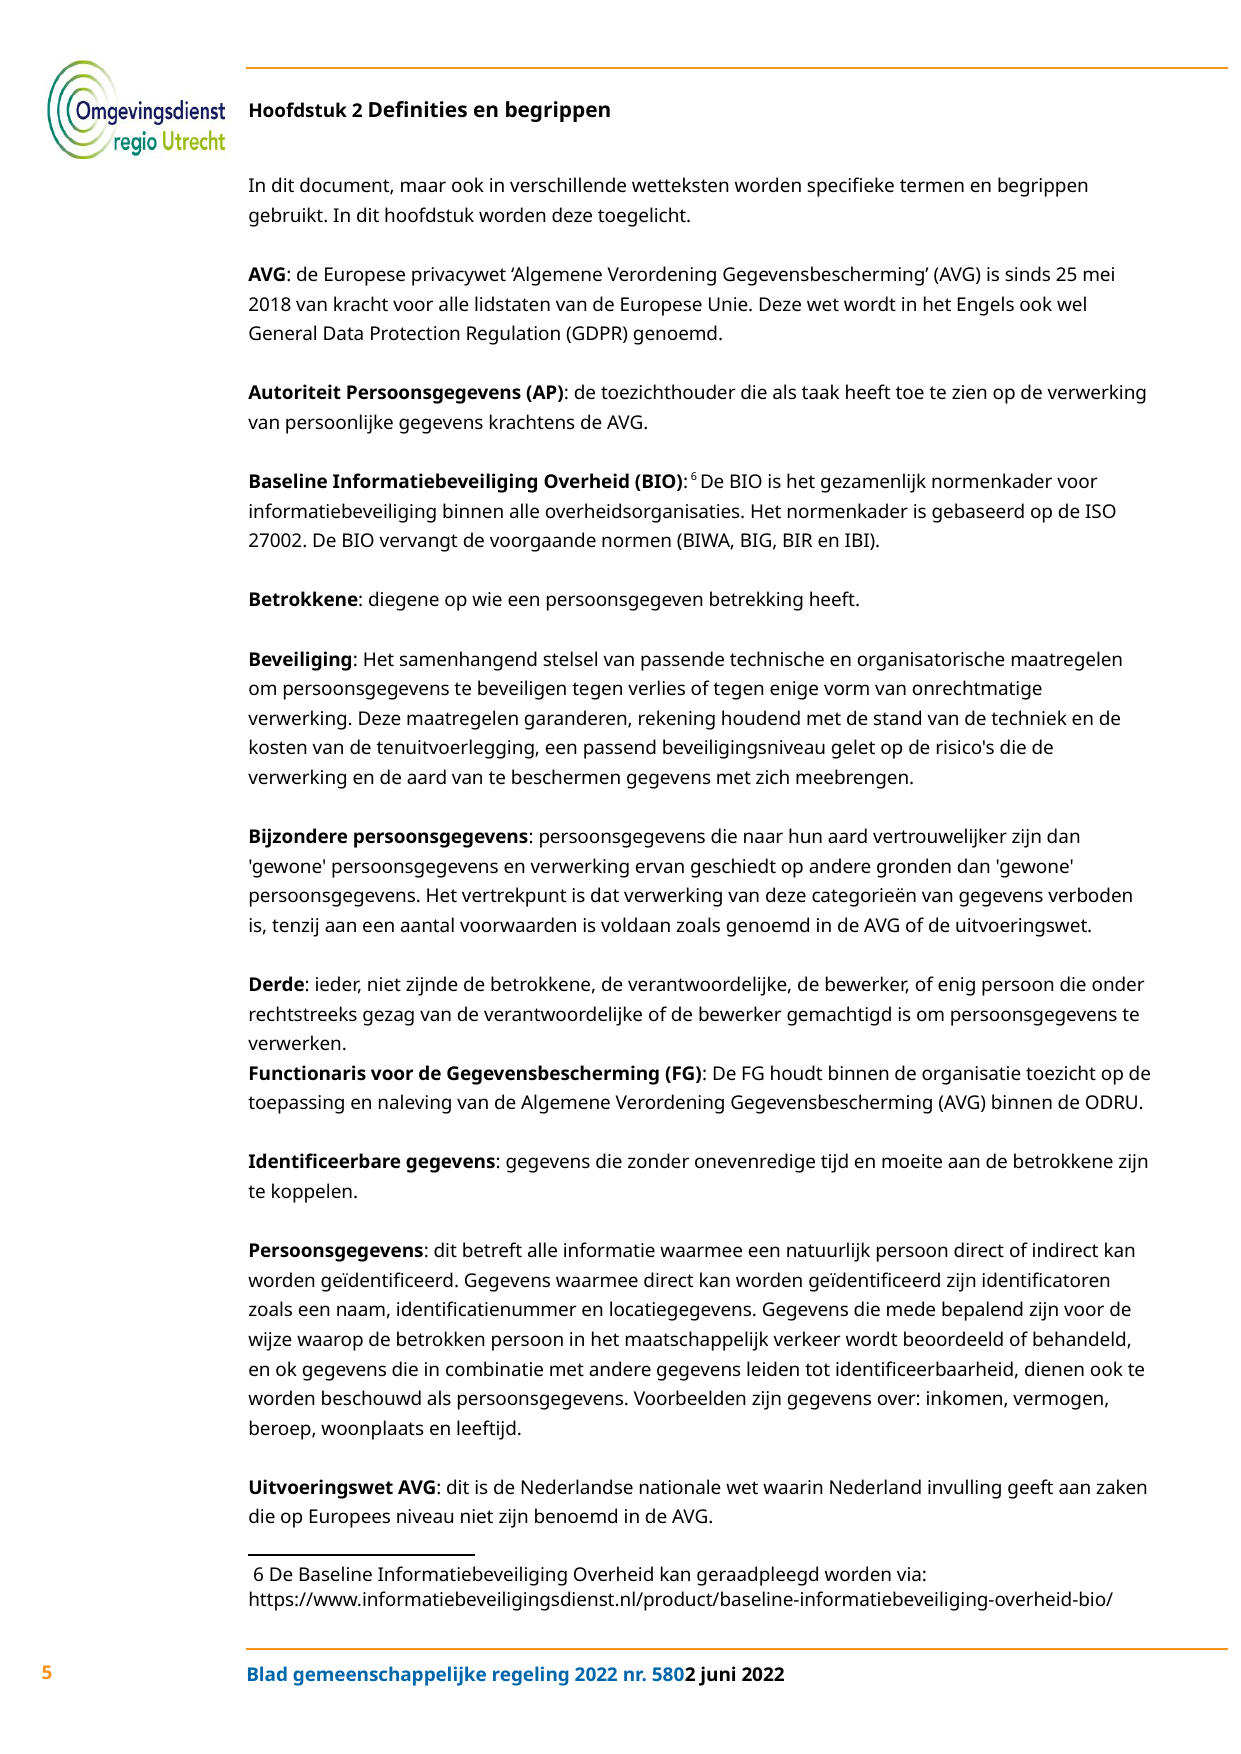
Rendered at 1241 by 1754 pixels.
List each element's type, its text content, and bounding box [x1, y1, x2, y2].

text In dit document, maar ook in verschillende wetteksten worden specifieke termen en begrippen gebruikt. In dit hoofdstuk worden deze toegelicht. [248, 172, 1152, 228]
text De Baseline Informatiebeveiliging Overheid kan geraadpleegd worden via: [248, 1561, 1152, 1586]
text Hoofdstuk 2 Definities en begrippen [248, 95, 1152, 123]
text Bijzondere persoonsgegevens: persoonsgegevens die naar hun aard vertrouwelijker zijn dan 'gewone' persoonsgegevens en verwerking ervan geschiedt op andere gronden dan 'gewone' persoonsgegevens. Het vertrekpunt is dat verwerking van deze categorieën van gegevens verboden is, tenzij aan een aantal voorwaarden is voldaan zoals genoemd in de AVG of de uitvoeringswet. [248, 823, 1152, 938]
text Persoonsgegevens: dit betreft alle informatie waarmee een natuurlijk persoon direct of indirect kan worden geïdentificeerd. Gegevens waarmee direct kan worden geïdentificeerd zijn identificatoren zoals een naam, identificatienummer en locatiegegevens. Gegevens die mede bepalend zijn voor de wijze waarop de betrokken persoon in het maatschappelijk verkeer wordt beoordeeld of behandeld, en ok gegevens die in combinatie met andere gegevens leiden tot identificeerbaarheid, dienen ook te worden beschouwd als persoonsgegevens. Voorbeelden zijn gegevens over: inkomen, vermogen, beroep, woonplaats en leeftijd. [248, 1237, 1152, 1441]
text Autoriteit Persoonsgegevens (AP): de toezichthouder die als taak heeft toe te zien op de verwerking van persoonlijke gegevens krachtens de AVG. [248, 379, 1152, 435]
text Functionaris voor de Gegevensbescherming (FG): De FG houdt binnen de organisatie toezicht op de toepassing en naleving van de Algemene Verordening Gegevensbescherming (AVG) binnen de ODRU. [248, 1060, 1152, 1115]
text https://www.informatiebeveiligingsdienst.nl/product/baseline-informatiebeveiliging-overheid-bio/ [248, 1586, 1152, 1612]
text AVG: de Europese privacywet ‘Algemene Verordening Gegevensbescherming’ (AVG) is sinds 25 mei 2018 van kracht voor alle lidstaten van de Europese Unie. Deze wet wordt in het Engels ook wel General Data Protection Regulation (GDPR) genoemd. [248, 261, 1152, 346]
text Derde: ieder, niet zijnde de betrokkene, de verantwoordelijke, de bewerker, of enig persoon die onder rechtstreeks gezag van de verantwoordelijke of de bewerker gemachtigd is om persoonsgegevens te verwerken. [248, 971, 1152, 1056]
picture [41, 47, 231, 172]
text Identificeerbare gegevens: gegevens die zonder onevenredige tijd en moeite aan de betrokkene zijn te koppelen. [248, 1149, 1152, 1204]
text Beveiliging: Het samenhangend stelsel van passende technische en organisatorische maatregelen om persoonsgegevens te beveiligen tegen verlies of tegen enige vorm van onrechtmatige verwerking. Deze maatregelen garanderen, rekening houdend met de stand van de techniek en de kosten van de tenuitvoerlegging, een passend beveiligingsniveau gelet op de risico's die de verwerking en de aard van te beschermen gegevens met zich meebrengen. [248, 646, 1152, 790]
text Baseline Informatiebeveiliging Overheid (BIO):De BIO is het gezamenlijk normenkader voor informatiebeveiliging binnen alle overheidsorganisaties. Het normenkader is gebaseerd op de ISO 27002. De BIO vervangt de voorgaande normen (BIWA, BIG, BIR en IBI). [248, 468, 1152, 553]
text Uitvoeringswet AVG: dit is de Nederlandse nationale wet waarin Nederland invulling geeft aan zaken die op Europees niveau niet zijn benoemd in de AVG. [248, 1474, 1152, 1529]
text Betrokkene: diegene op wie een persoonsgegeven betrekking heeft. [248, 587, 1152, 612]
